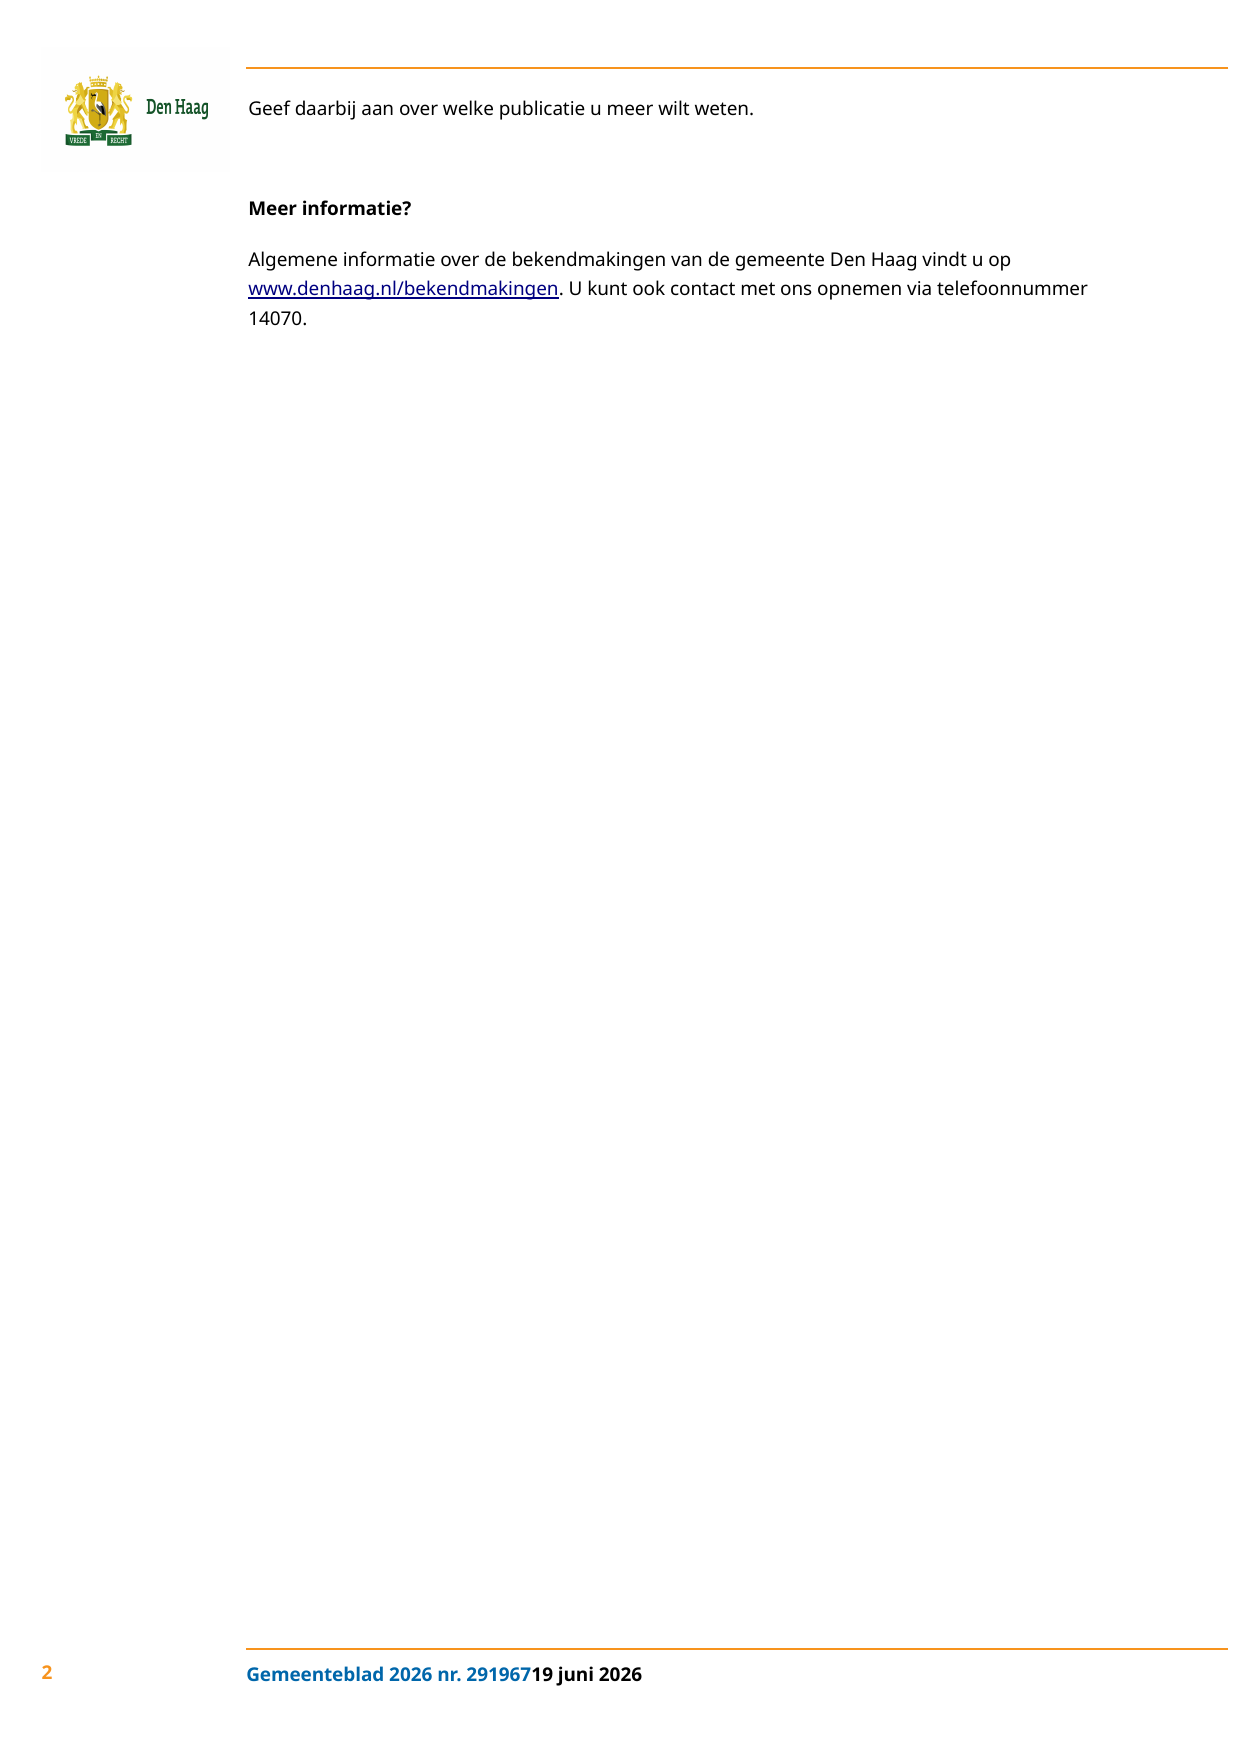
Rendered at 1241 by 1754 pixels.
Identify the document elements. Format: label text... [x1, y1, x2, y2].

text Algemene informatie over de bekendmakingen van de gemeente Den Haag vindt u op www.denhaag.nl/bekendmakingen. U kunt ook contact met ons opnemen via telefoonnummer 14070. [248, 246, 1152, 331]
text Meer informatie? [248, 196, 1152, 221]
picture [41, 47, 231, 172]
text Geef daarbij aan over welke publicatie u meer wilt weten. [248, 95, 1152, 121]
